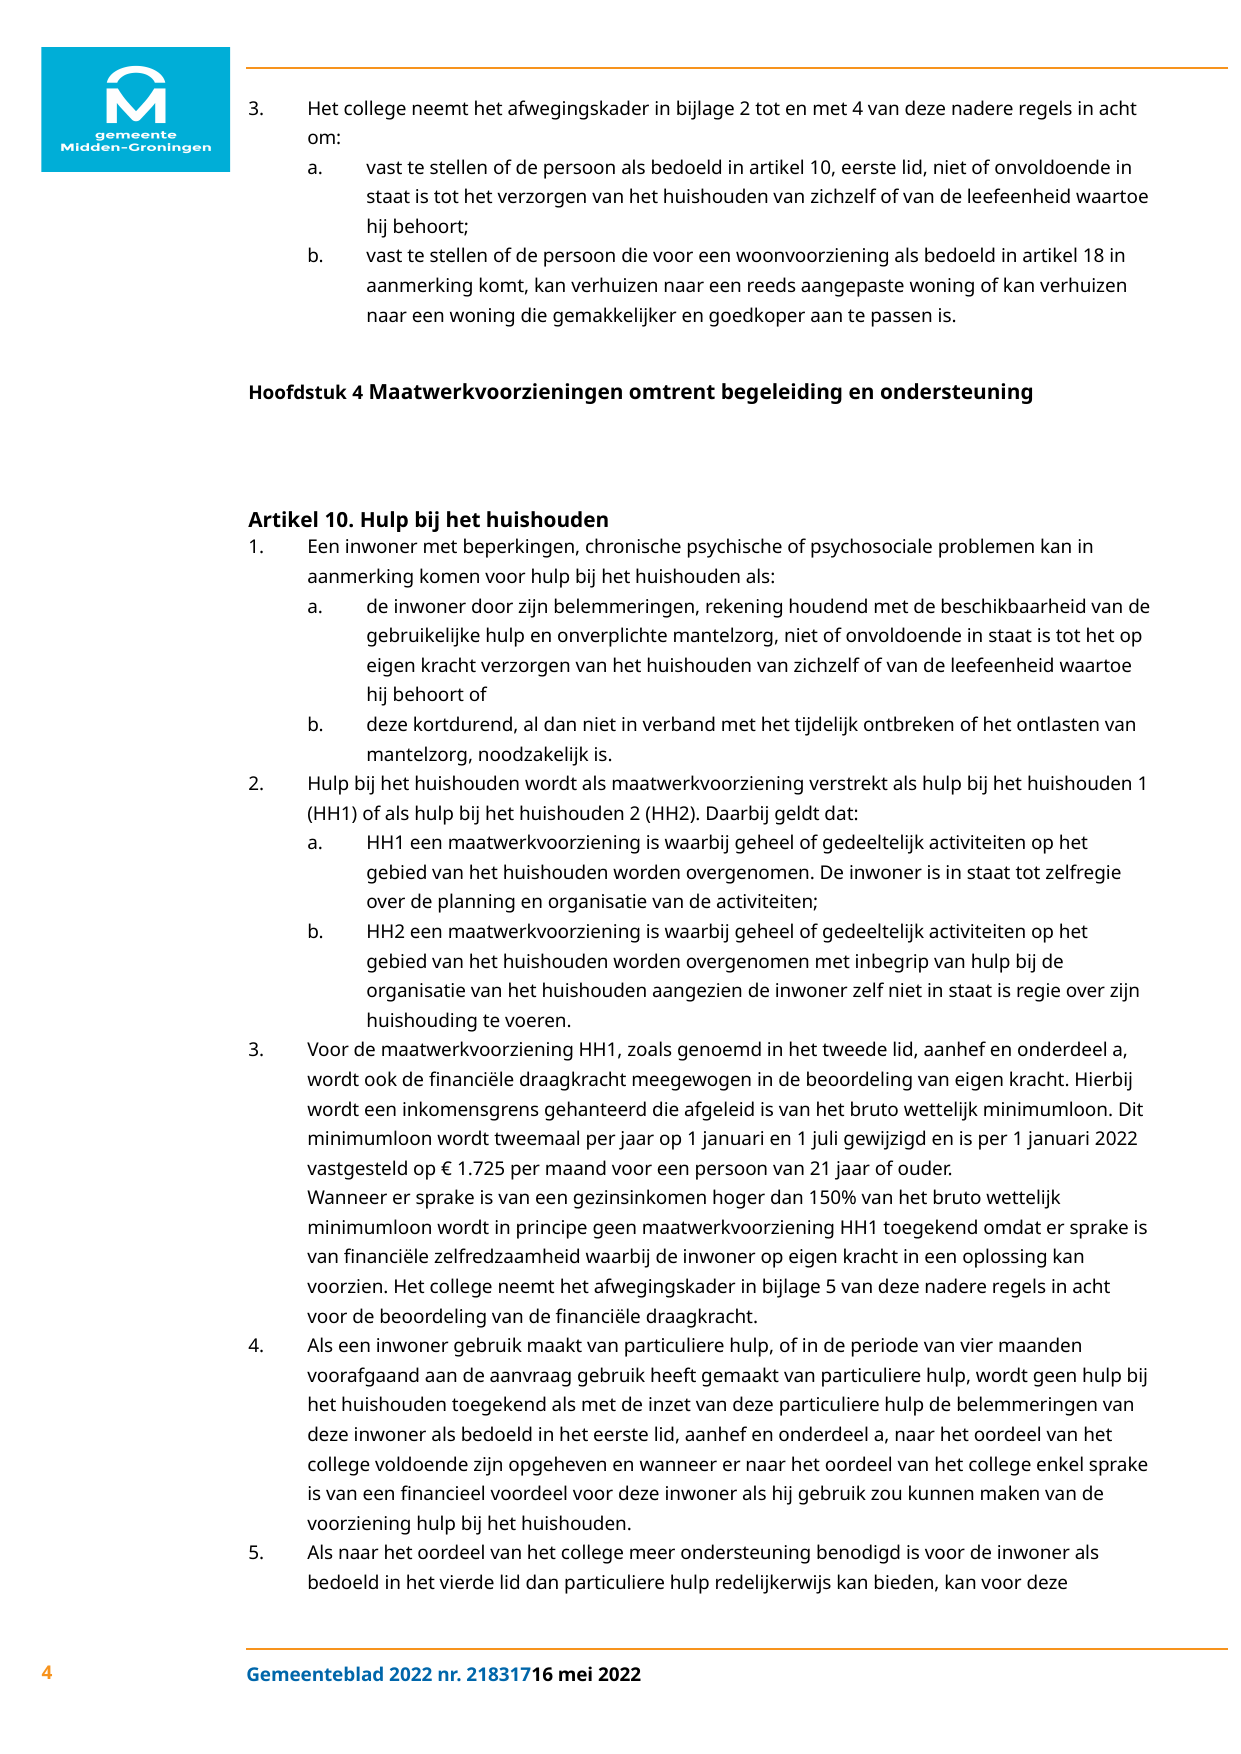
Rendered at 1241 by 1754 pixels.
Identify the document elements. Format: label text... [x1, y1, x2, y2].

list vast te stellen of de persoon die voor een woonvoorziening als bedoeld in artikel 18 in aanmerking komt, kan verhuizen naar een reeds aangepaste woning of kan verhuizen naar een woning die gemakkelijker en goedkoper aan te passen is. [307, 243, 1152, 328]
list de inwoner door zijn belemmeringen, rekening houdend met de beschikbaarheid van de gebruikelijke hulp en onverplichte mantelzorg, niet of onvoldoende in staat is tot het op eigen kracht verzorgen van het huishouden van zichzelf of van de leefeenheid waartoe hij behoort of [307, 593, 1152, 707]
list HH1 een maatwerkvoorziening is waarbij geheel of gedeeltelijk activiteiten op het gebied van het huishouden worden overgenomen. De inwoner is in staat tot zelfregie over de planning en organisatie van de activiteiten; [307, 829, 1152, 914]
picture [108, 66, 164, 82]
list Als een inwoner gebruik maakt van particuliere hulp, of in de periode van vier maanden voorafgaand aan de aanvraag gebruik heeft gemaakt van particuliere hulp, wordt geen hulp bij het huishouden toegekend als met de inzet van deze particuliere hulp de belemmeringen van deze inwoner als bedoeld in het eerste lid, aanhef en onderdeel a, naar het oordeel van het college voldoende zijn opgeheven en wanneer er naar het oordeel van het college enkel sprake is van een financieel voordeel voor deze inwoner als hij gebruik zou kunnen maken van de voorziening hulp bij het huishouden. [248, 1332, 1152, 1536]
list Wanneer er sprake is van een gezinsinkomen hoger dan 150% van het bruto wettelijk minimumloon wordt in principe geen maatwerkvoorziening HH1 toegekend omdat er sprake is van financiële zelfredzaamheid waarbij de inwoner op eigen kracht in een oplossing kan voorzien. Het college neemt het afwegingskader in bijlage 5 van deze nadere regels in acht voor de beoordeling van de financiële draagkracht. [248, 1184, 1152, 1328]
list vast te stellen of de persoon als bedoeld in artikel 10, eerste lid, niet of onvoldoende in staat is tot het verzorgen van het huishouden van zichzelf of van de leefeenheid waartoe hij behoort; [307, 154, 1152, 239]
picture [107, 89, 165, 122]
list Hulp bij het huishouden wordt als maatwerkvoorziening verstrekt als hulp bij het huishouden 1 (HH1) of als hulp bij het huishouden 2 (HH2). Daarbij geldt dat: [248, 770, 1152, 826]
picture [184, 146, 190, 153]
list deze kortdurend, al dan niet in verband met het tijdelijk ontbreken of het ontlasten van mantelzorg, noodzakelijk is. [307, 711, 1152, 766]
list Het college neemt het afwegingskader in bijlage 2 tot en met 4 van deze nadere regels in acht om: [248, 95, 1152, 150]
text Artikel 10. Hulp bij het huishouden [248, 505, 1152, 534]
list HH2 een maatwerkvoorziening is waarbij geheel of gedeeltelijk activiteiten op het gebied van het huishouden worden overgenomen met inbegrip van hulp bij de organisatie van het huishouden aangezien de inwoner zelf niet in staat is regie over zijn huishouding te voeren. [307, 918, 1152, 1033]
list Als naar het oordeel van het college meer ondersteuning benodigd is voor de inwoner als bedoeld in het vierde lid dan particuliere hulp redelijkerwijs kan bieden, kan voor deze [248, 1539, 1152, 1595]
list Voor de maatwerkvoorziening HH1, zoals genoemd in het tweede lid, aanhef en onderdeel a, wordt ook de financiële draagkracht meegewogen in de beoordeling van eigen kracht. Hierbij wordt een inkomensgrens gehanteerd die afgeleid is van het bruto wettelijk minimumloon. Dit minimumloon wordt tweemaal per jaar op 1 januari en 1 juli gewijzigd en is per 1 januari 2022 vastgesteld op € 1.725 per maand voor een persoon van 21 jaar of ouder. [248, 1037, 1152, 1181]
text Hoofdstuk 4 Maatwerkvoorzieningen omtrent begeleiding en ondersteuning [248, 377, 1152, 406]
list Een inwoner met beperkingen, chronische psychische of psychosociale problemen kan in aanmerking komen voor hulp bij het huishouden als: [248, 534, 1152, 589]
